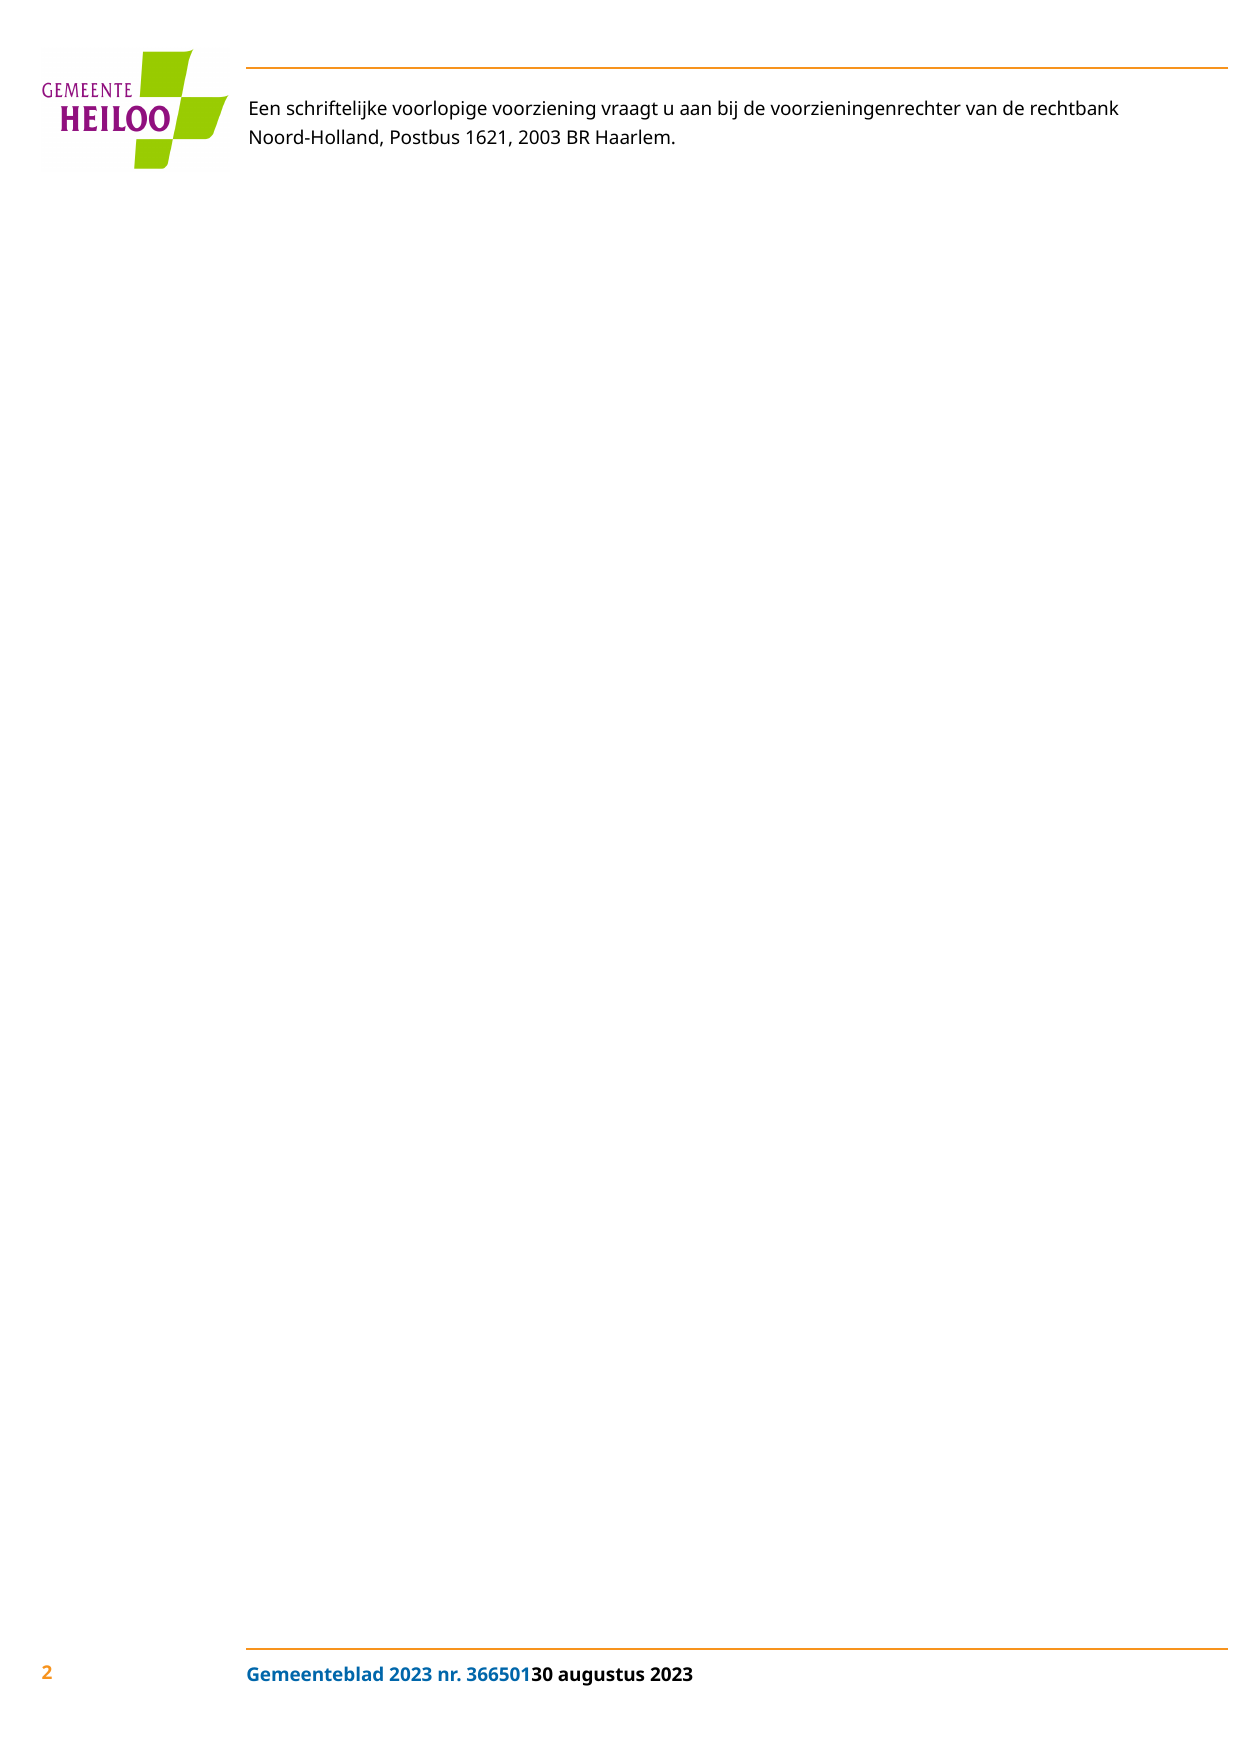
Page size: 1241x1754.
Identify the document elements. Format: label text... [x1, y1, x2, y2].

picture [41, 47, 231, 172]
text Een schriftelijke voorlopige voorziening vraagt u aan bij de voorzieningenrechter van de rechtbank Noord-Holland, Postbus 1621, 2003 BR Haarlem. [248, 95, 1152, 150]
